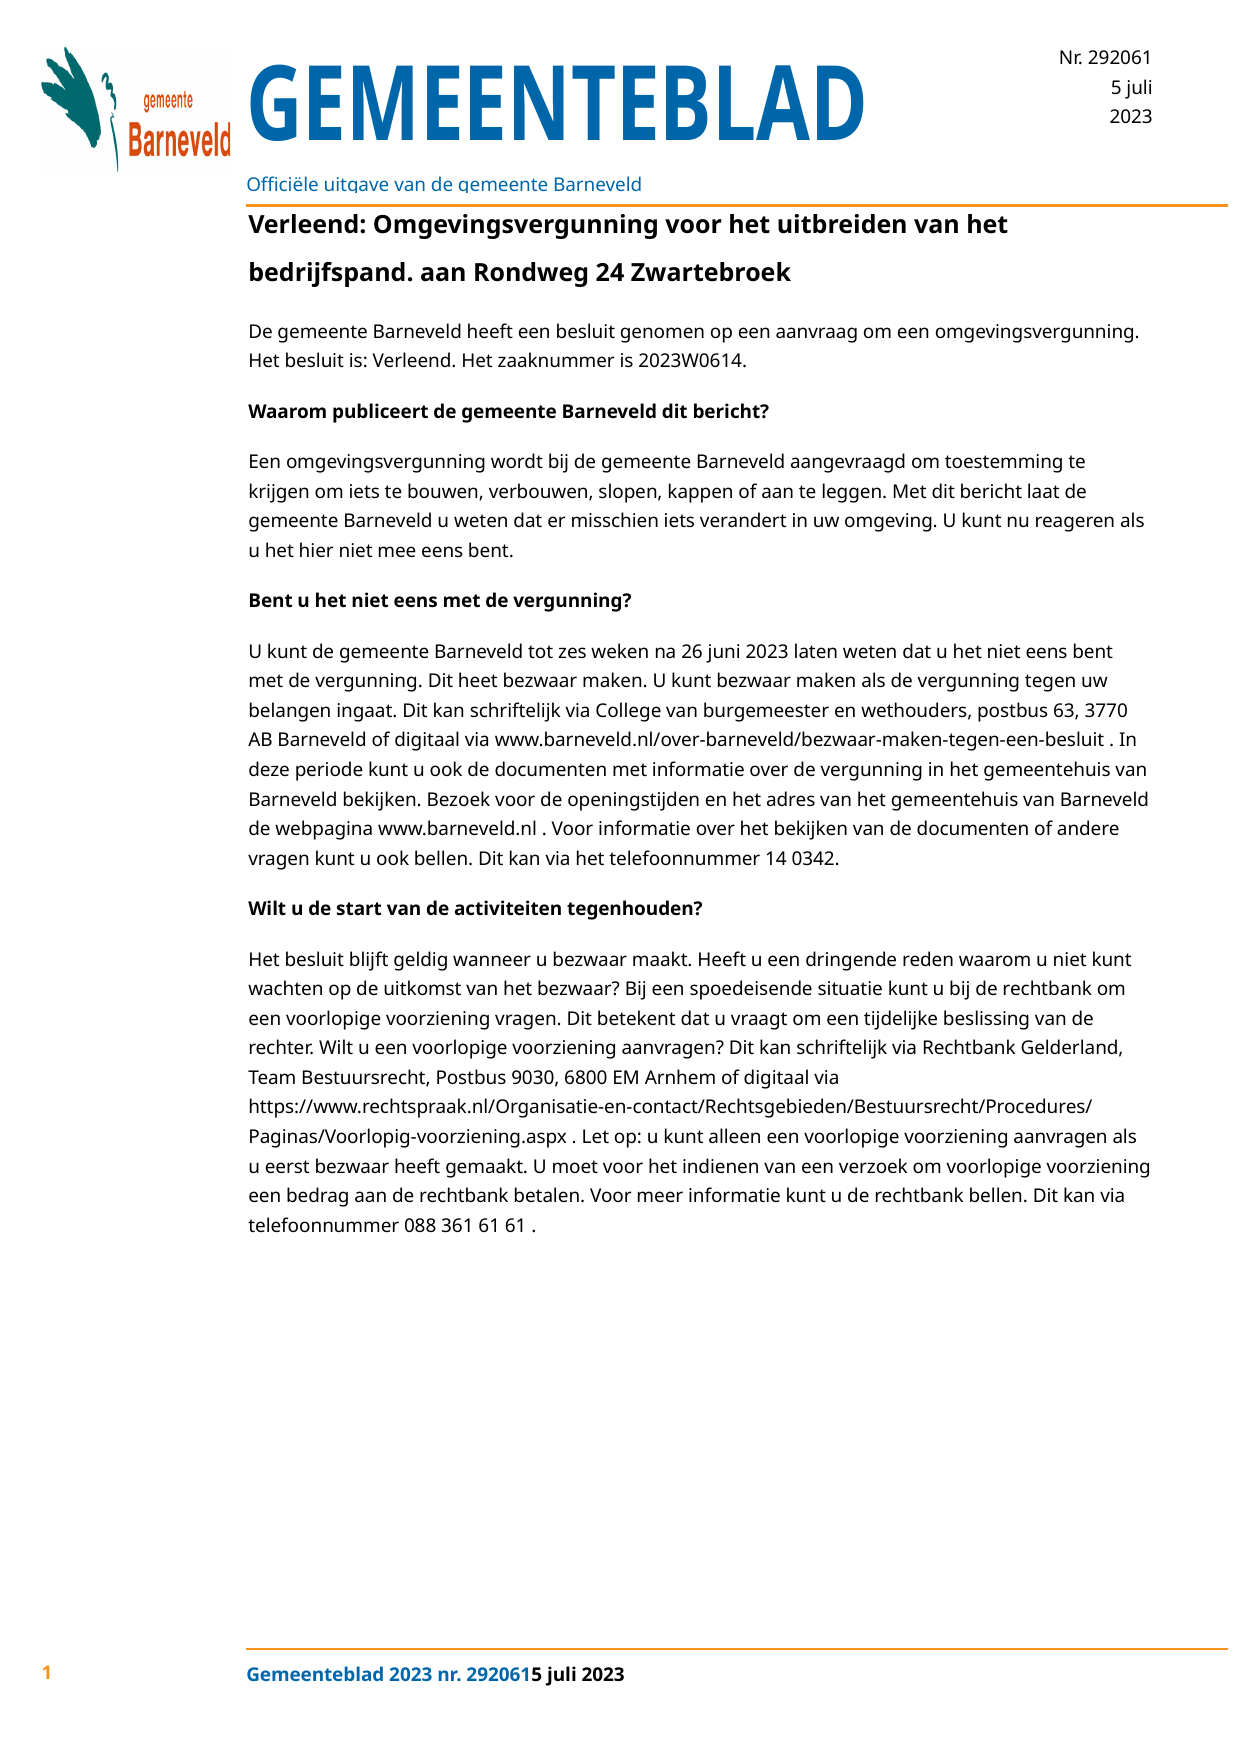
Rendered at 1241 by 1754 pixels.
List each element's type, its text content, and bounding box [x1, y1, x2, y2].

text Waarom publiceert de gemeente Barneveld dit bericht? [248, 398, 1152, 424]
text Een omgevingsvergunning wordt bij de gemeente Barneveld aangevraagd om toestemming te krijgen om iets te bouwen, verbouwen, slopen, kappen of aan te leggen. Met dit bericht laat de gemeente Barneveld u weten dat er misschien iets verandert in uw omgeving. U kunt nu reageren als u het hier niet mee eens bent. [248, 448, 1152, 563]
text Het besluit blijft geldig wanneer u bezwaar maakt. Heeft u een dringende reden waarom u niet kunt wachten op de uitkomst van het bezwaar? Bij een spoedeisende situatie kunt u bij de rechtbank om een voorlopige voorziening vragen. Dit betekent dat u vraagt om een tijdelijke beslissing van de rechter. Wilt u een voorlopige voorziening aanvragen? Dit kan schriftelijk via Rechtbank Gelderland, Team Bestuursrecht, Postbus 9030, 6800 EM Arnhem of digitaal via https://www.rechtspraak.nl/Organisatie-en-contact/Rechtsgebieden/Bestuursrecht/Procedures/Paginas/Voorlopig-voorziening.aspx . Let op: u kunt alleen een voorlopige voorziening aanvragen als u eerst bezwaar heeft gemaakt. U moet voor het indienen van een verzoek om voorlopige voorziening een bedrag aan de rechtbank betalen. Voor meer informatie kunt u de rechtbank bellen. Dit kan via telefoonnummer 088 361 61 61 . [248, 946, 1152, 1238]
text Bent u het niet eens met de vergunning? [248, 587, 1152, 613]
picture [41, 47, 231, 172]
text Wilt u de start van de activiteiten tegenhouden? [248, 895, 1152, 921]
text De gemeente Barneveld heeft een besluit genomen op een aanvraag om een omgevingsvergunning. Het besluit is: Verleend. Het zaaknummer is 2023W0614. [248, 318, 1152, 373]
text Verleend: Omgevingsvergunning voor het uitbreiden van het bedrijfspand. aan Rondweg 24 Zwartebroek [248, 207, 1152, 288]
text U kunt de gemeente Barneveld tot zes weken na 26 juni 2023 laten weten dat u het niet eens bent met de vergunning. Dit heet bezwaar maken. U kunt bezwaar maken als de vergunning tegen uw belangen ingaat. Dit kan schriftelijk via College van burgemeester en wethouders, postbus 63, 3770 AB Barneveld of digitaal via www.barneveld.nl/over-barneveld/bezwaar-maken-tegen-een-besluit . In deze periode kunt u ook de documenten met informatie over de vergunning in het gemeentehuis van Barneveld bekijken. Bezoek voor de openingstijden en het adres van het gemeentehuis van Barneveld de webpagina www.barneveld.nl . Voor informatie over het bekijken van de documenten of andere vragen kunt u ook bellen. Dit kan via het telefoonnummer 14 0342. [248, 638, 1152, 871]
